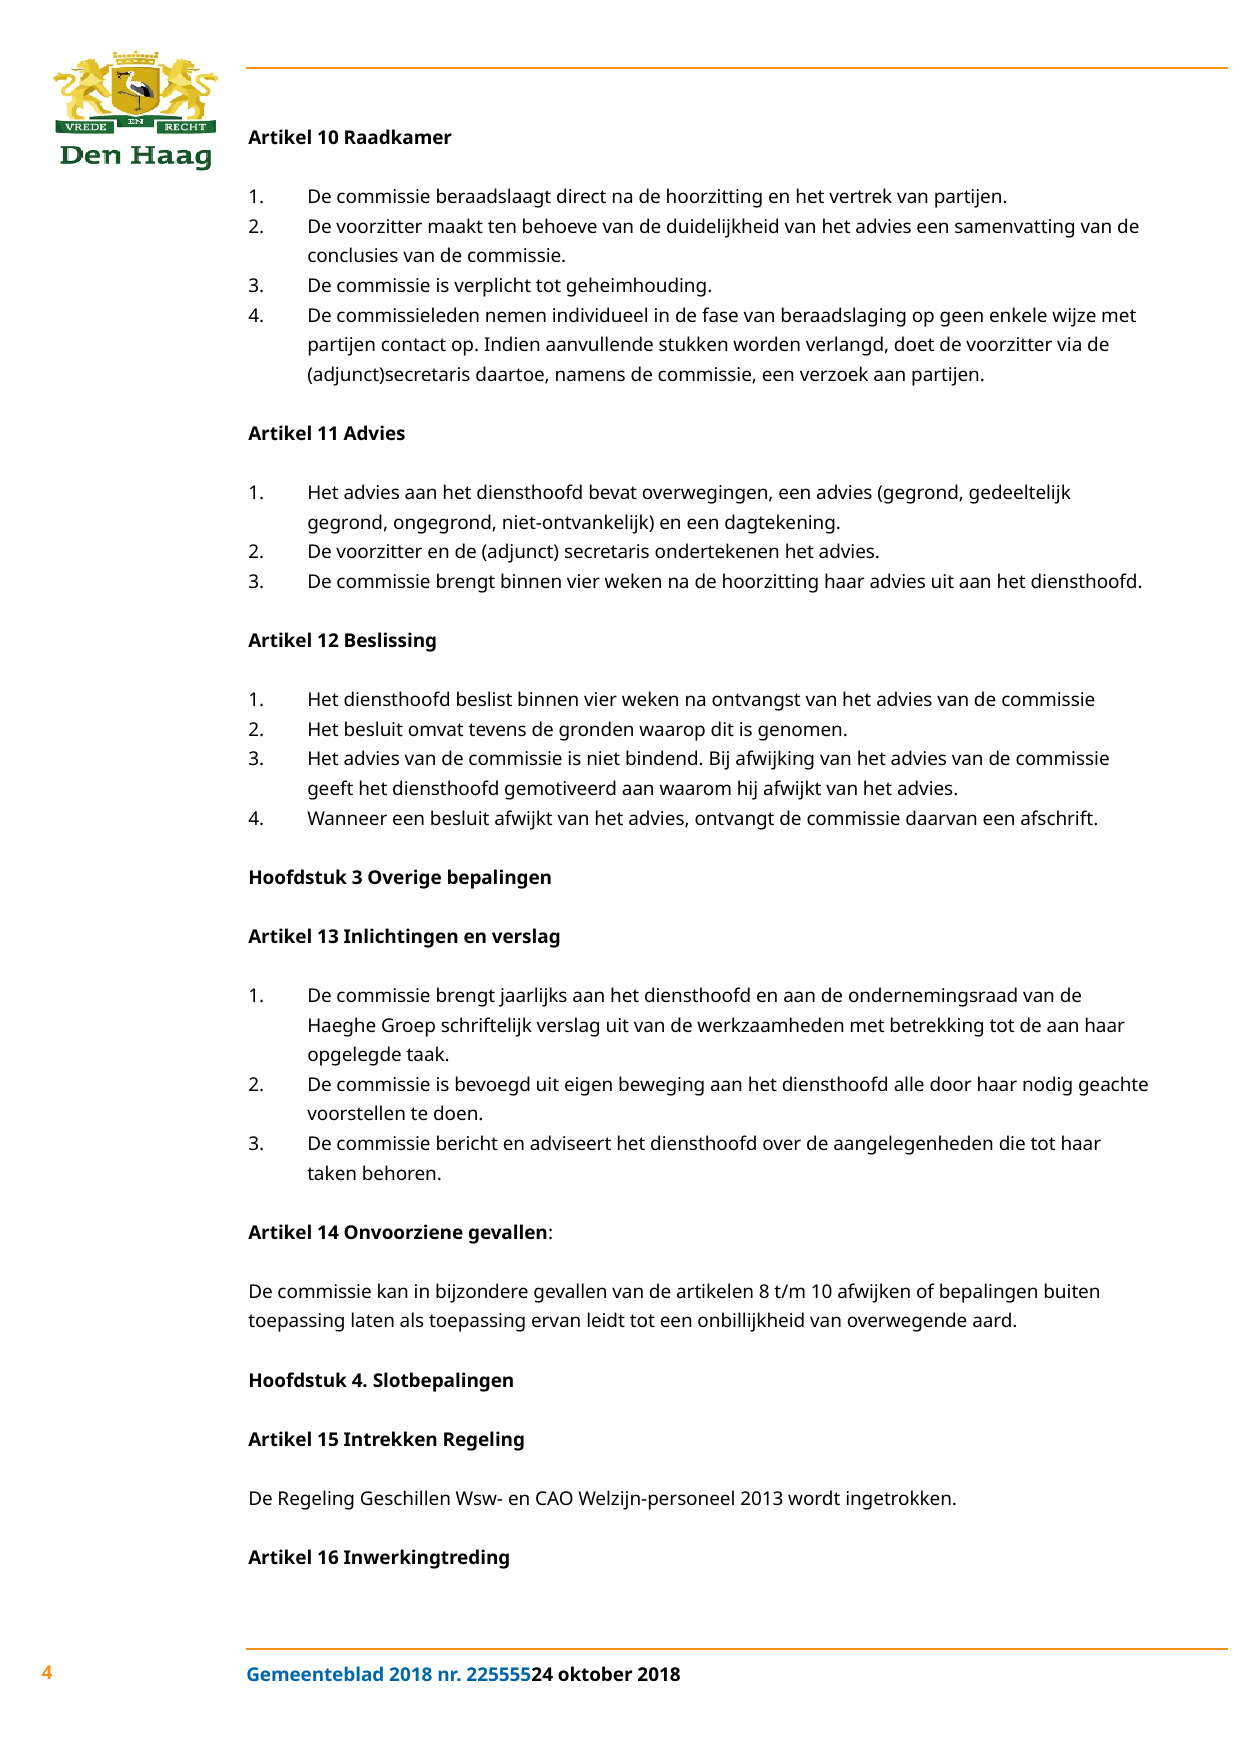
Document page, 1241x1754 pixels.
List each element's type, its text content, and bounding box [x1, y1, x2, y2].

list De commissie bericht en adviseert het diensthoofd over de aangelegenheden die tot haar taken behoren. [248, 1130, 1152, 1186]
list Het advies aan het diensthoofd bevat overwegingen, een advies (gegrond, gedeeltelijk gegrond, ongegrond, niet-ontvankelijk) en een dagtekening. [248, 479, 1152, 535]
list Het besluit omvat tevens de gronden waarop dit is genomen. [248, 716, 1152, 742]
list De commissie beraadslaagt direct na de hoorzitting en het vertrek van partijen. [248, 183, 1152, 209]
text Artikel 10 Raadkamer [248, 124, 1152, 150]
text Artikel 16 Inwerkingtreding [248, 1544, 1152, 1570]
list Het advies van de commissie is niet bindend. Bij afwijking van het advies van de commissie geeft het diensthoofd gemotiveerd aan waarom hij afwijkt van het advies. [248, 746, 1152, 801]
text De commissie kan in bijzondere gevallen van de artikelen 8 t/m 10 afwijken of bepalingen buiten toepassing laten als toepassing ervan leidt tot een onbillijkheid van overwegende aard. [248, 1278, 1152, 1333]
list De commissie is verplicht tot geheimhouding. [248, 272, 1152, 298]
text Hoofdstuk 4. Slotbepalingen [248, 1367, 1152, 1393]
picture [41, 47, 231, 172]
list De commissie brengt binnen vier weken na de hoorzitting haar advies uit aan het diensthoofd. [248, 568, 1152, 594]
text Artikel 13 Inlichtingen en verslag [248, 923, 1152, 949]
list De commissie brengt jaarlijks aan het diensthoofd en aan de ondernemingsraad van de Haeghe Groep schriftelijk verslag uit van de werkzaamheden met betrekking tot de aan haar opgelegde taak. [248, 982, 1152, 1067]
text Artikel 15 Intrekken Regeling [248, 1426, 1152, 1452]
list Wanneer een besluit afwijkt van het advies, ontvangt de commissie daarvan een afschrift. [248, 805, 1152, 831]
list De voorzitter maakt ten behoeve van de duidelijkheid van het advies een samenvatting van de conclusies van de commissie. [248, 213, 1152, 268]
text De Regeling Geschillen Wsw- en CAO Welzijn-personeel 2013 wordt ingetrokken. [248, 1485, 1152, 1511]
list De voorzitter en de (adjunct) secretaris ondertekenen het advies. [248, 538, 1152, 564]
text Artikel 14 Onvoorziene gevallen: [248, 1219, 1152, 1245]
text Artikel 11 Advies [248, 420, 1152, 446]
list De commissie is bevoegd uit eigen beweging aan het diensthoofd alle door haar nodig geachte voorstellen te doen. [248, 1071, 1152, 1126]
list Het diensthoofd beslist binnen vier weken na ontvangst van het advies van de commissie [248, 686, 1152, 712]
text Hoofdstuk 3 Overige bepalingen [248, 864, 1152, 890]
text Artikel 12 Beslissing [248, 627, 1152, 653]
list De commissieleden nemen individueel in de fase van beraadslaging op geen enkele wijze met partijen contact op. Indien aanvullende stukken worden verlangd, doet de voorzitter via de (adjunct)secretaris daartoe, namens de commissie, een verzoek aan partijen. [248, 302, 1152, 387]
